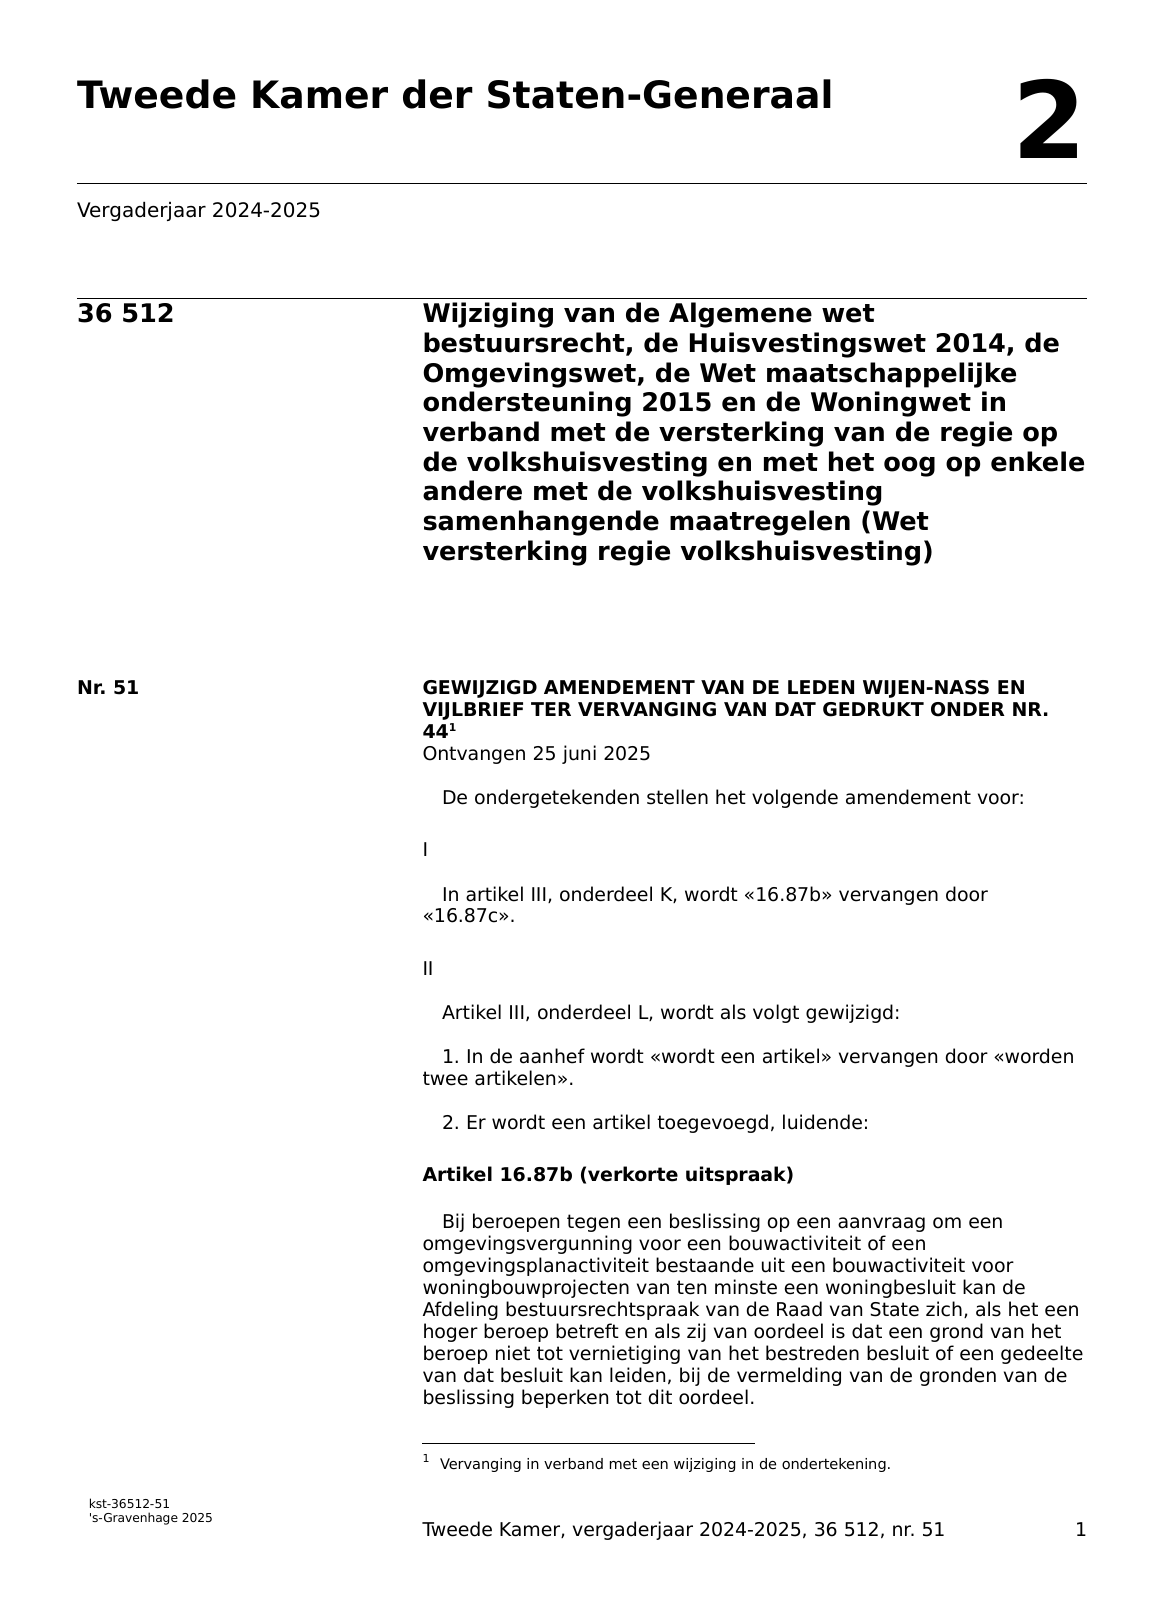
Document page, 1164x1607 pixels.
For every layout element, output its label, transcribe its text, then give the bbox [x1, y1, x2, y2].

text In artikel III, onderdeel K, wordt «16.87b» vervangen door «16.87c». [422, 883, 1087, 927]
text kst-36512-51 [88, 1497, 323, 1511]
table_cell Vergaderjaar 2024-2025 [77, 184, 1087, 298]
text Ontvangen 25 juni 2025 [422, 743, 1087, 765]
text De ondergetekenden stellen het volgende amendement voor: [422, 787, 1087, 809]
text Artikel III, onderdeel L, wordt als volgt gewijzigd: [422, 1002, 1087, 1023]
text Bij beroepen tegen een beslissing op een aanvraag om een omgevingsvergunning voor een bouwactiviteit of een omgevingsplanactiviteit bestaande uit een bouwactiviteit voor woningbouwprojecten van ten minste een woningbesluit kan de Afdeling bestuursrechtspraak van de Raad van State zich, als het een hoger beroep betreft en als zij van oordeel is dat een grond van het beroep niet tot vernietiging van het bestreden besluit of een gedeelte van dat besluit kan leiden, bij de vermelding van de gronden van de beslissing beperken tot dit oordeel. [422, 1211, 1087, 1409]
subtitle Nr. 51 GEWIJZIGD AMENDEMENT VAN DE LEDEN WIJEN-NASS EN VIJLBRIEF TER VERVANGING VAN DAT GEDRUKT ONDER NR. 44 [77, 677, 1087, 743]
subtitle Artikel 16.87b (verkorte uitspraak) [422, 1164, 1087, 1186]
subtitle 36 512 Wijziging van de Algemene wet bestuursrecht, de Huisvestingswet 2014, de Omgevingswet, de Wet maatschappelijke ondersteuning 2015 en de Woningwet in verband met de versterking van de regie op de volkshuisvesting en met het oog op enkele andere met de volkshuisvesting samenhangende maatregelen (Wet versterking regie volkshuisvesting) [77, 299, 1087, 566]
text 2. Er wordt een artikel toegevoegd, luidende: [422, 1112, 1087, 1134]
text 's-Gravenhage 2025 [88, 1511, 323, 1525]
subtitle II [422, 957, 1087, 979]
text Vervanging in verband met een wijziging in de ondertekening. [422, 1452, 1087, 1474]
text 1. In de aanhef wordt «wordt een artikel» vervangen door «worden twee artikelen». [422, 1046, 1087, 1090]
table_header 2 [886, 59, 1087, 183]
table_header Tweede Kamer der Staten-Generaal [77, 59, 886, 183]
subtitle I [422, 839, 1087, 861]
